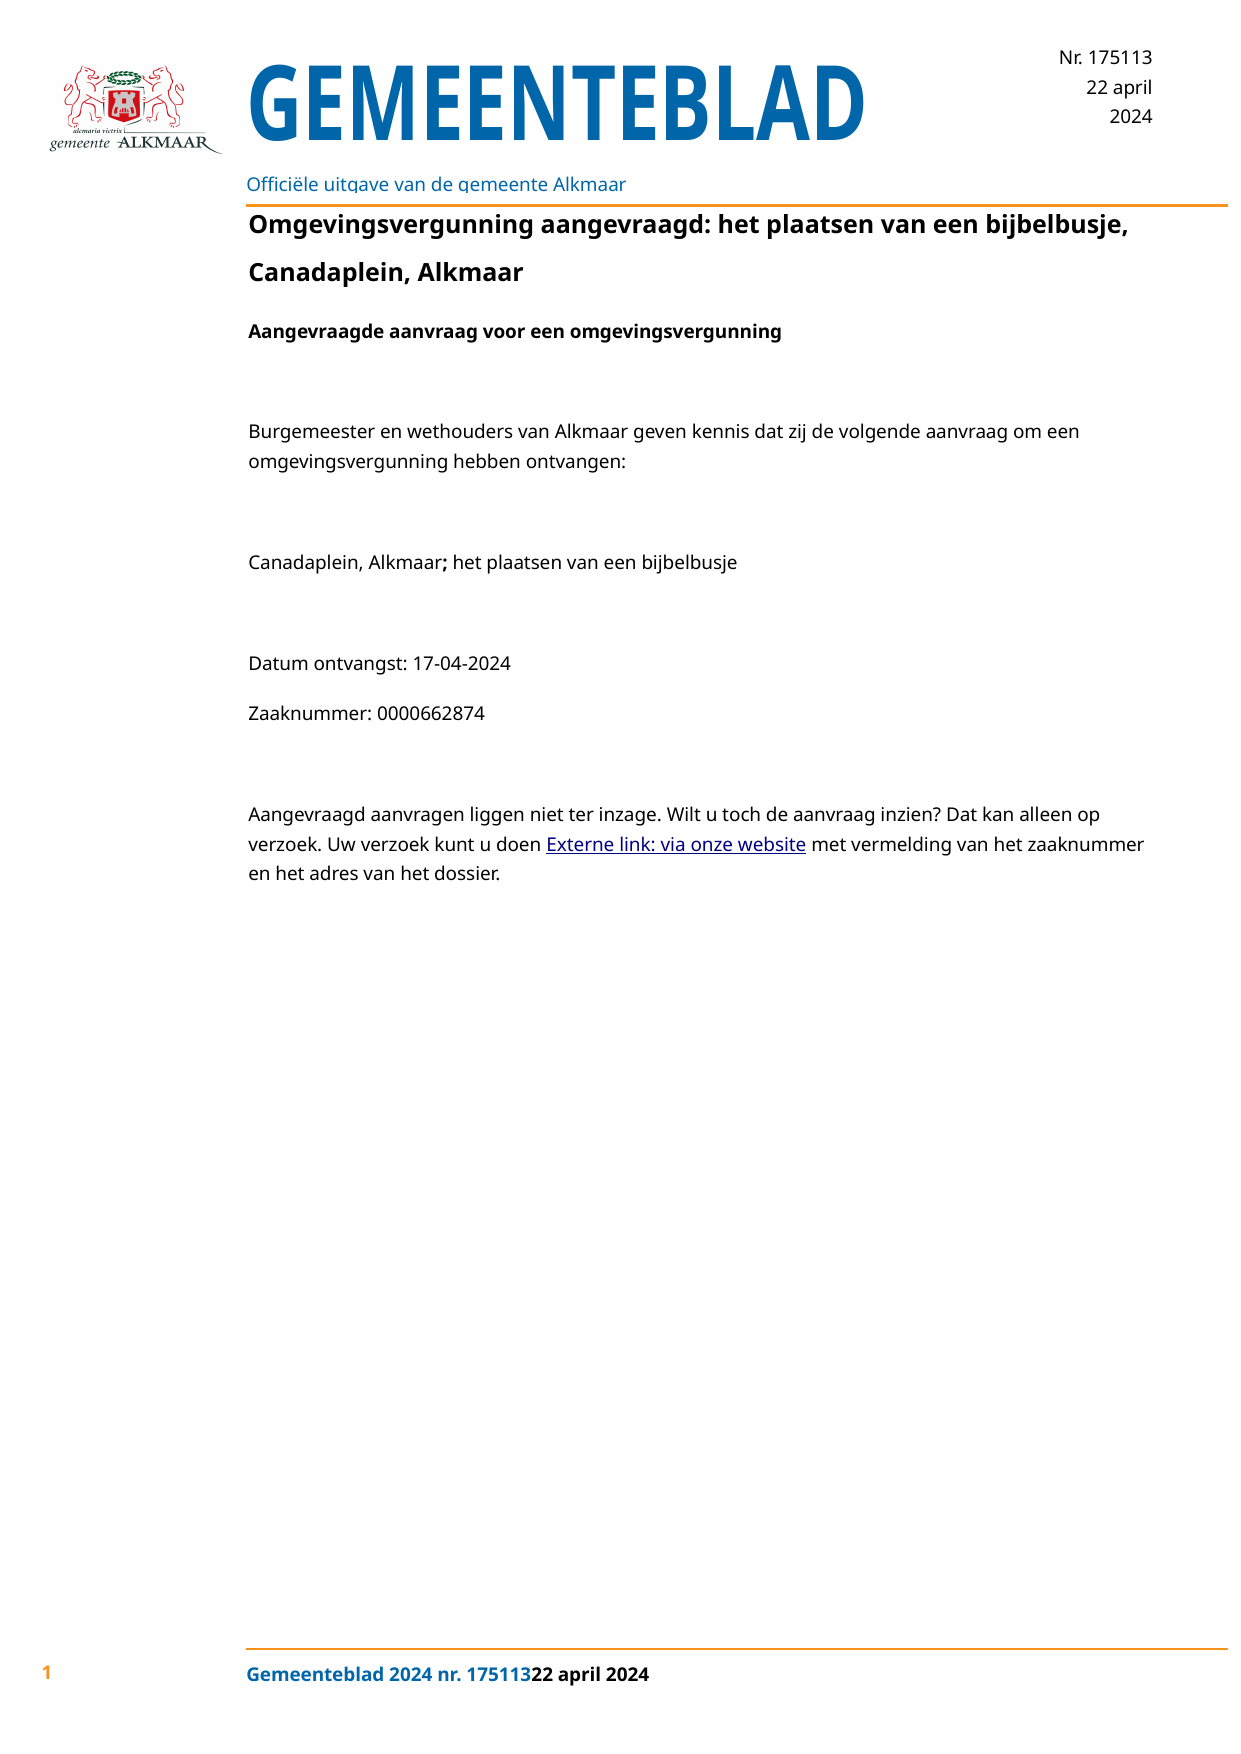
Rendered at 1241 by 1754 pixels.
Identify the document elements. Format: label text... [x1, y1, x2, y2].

text Datum ontvangst: 17-04-2024 [248, 650, 1152, 676]
picture [41, 47, 231, 172]
text Canadaplein, Alkmaar; het plaatsen van een bijbelbusje [248, 549, 1152, 575]
text Burgemeester en wethouders van Alkmaar geven kennis dat zij de volgende aanvraag om een omgevingsvergunning hebben ontvangen: [248, 419, 1152, 474]
text Zaaknummer: 0000662874 [248, 700, 1152, 726]
text Aangevraagd aanvragen liggen niet ter inzage. Wilt u toch de aanvraag inzien? Dat kan alleen op verzoek. Uw verzoek kunt u doen Externe link: via onze website met vermelding van het zaaknummer en het adres van het dossier. [248, 801, 1152, 886]
text Aangevraagde aanvraag voor een omgevingsvergunning [248, 318, 1152, 344]
text Omgevingsvergunning aangevraagd: het plaatsen van een bijbelbusje, Canadaplein, Alkmaar [248, 207, 1152, 288]
